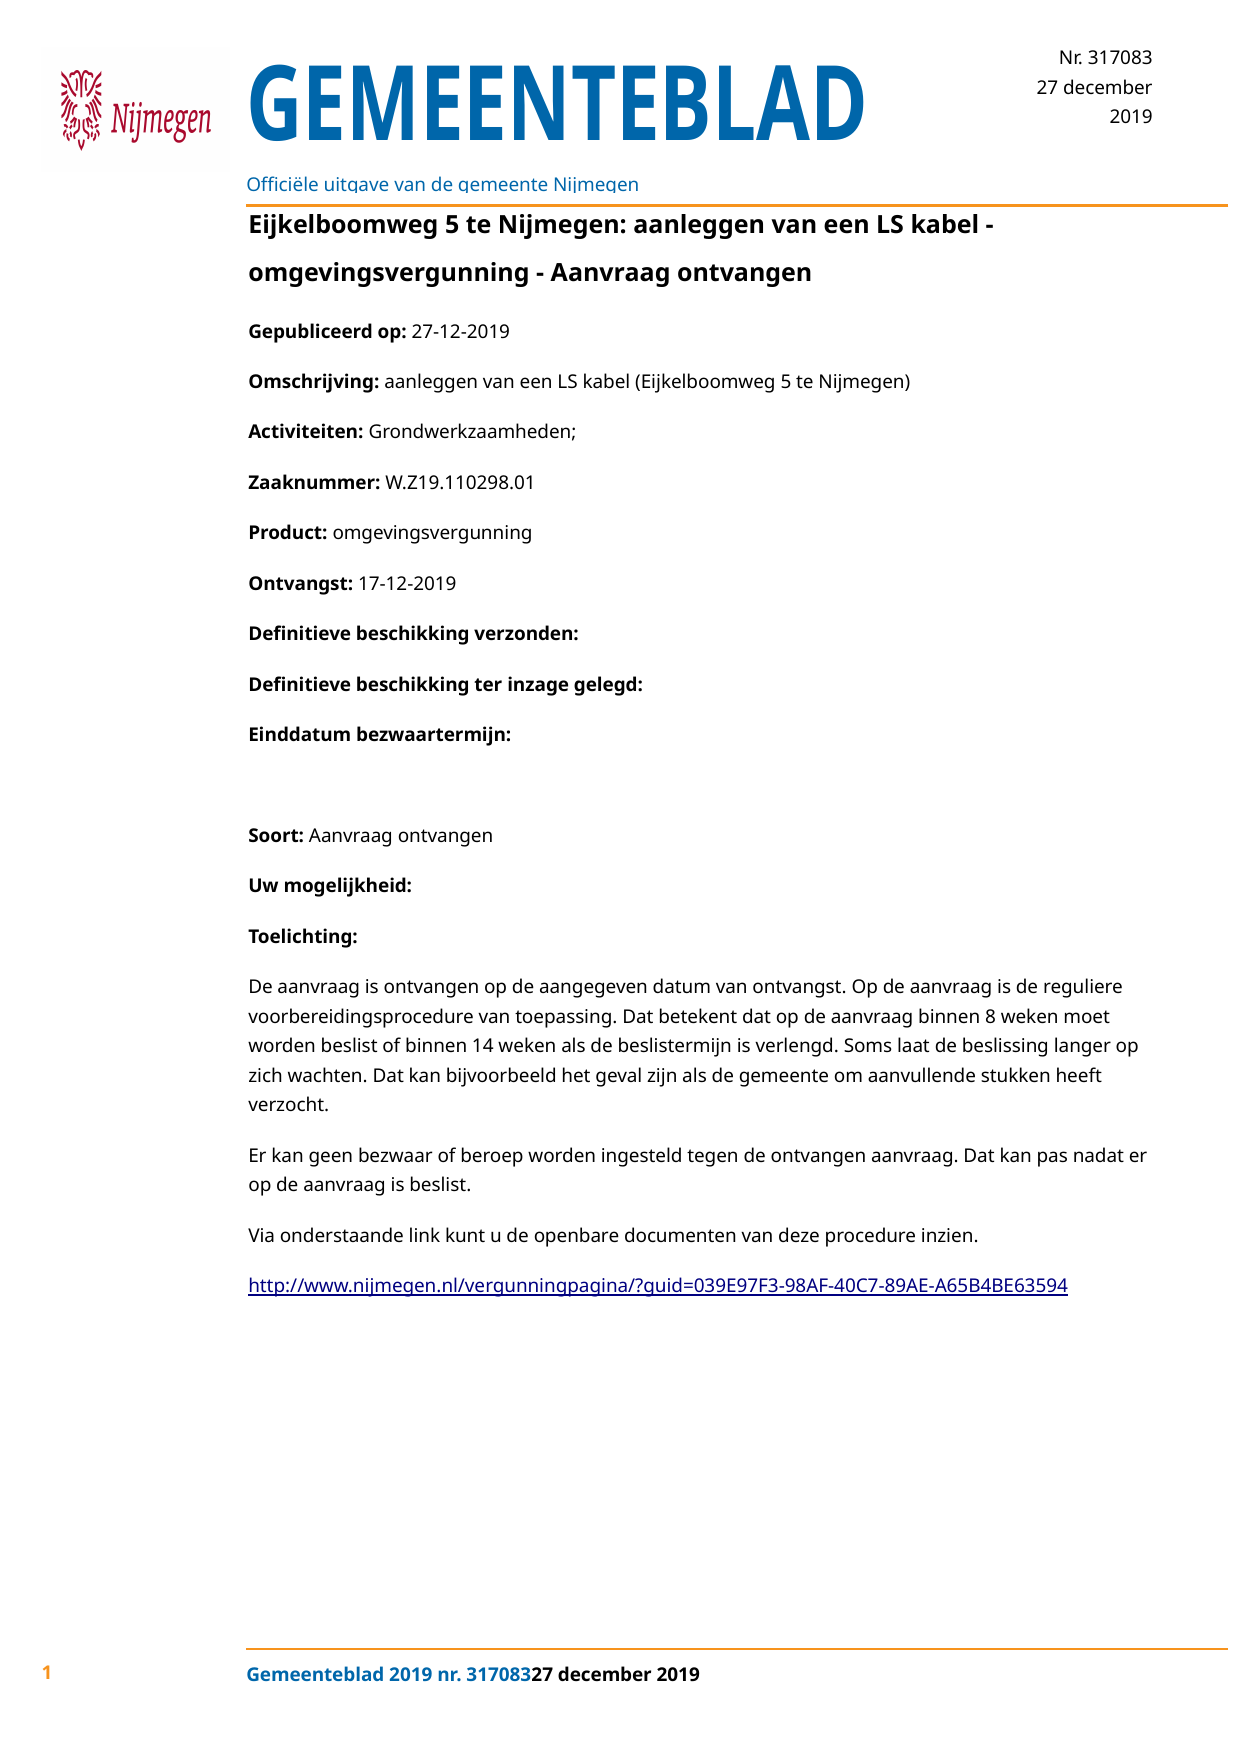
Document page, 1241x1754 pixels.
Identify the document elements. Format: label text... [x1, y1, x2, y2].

text Activiteiten: Grondwerkzaamheden; [248, 419, 1152, 444]
text Gepubliceerd op: 27-12-2019 [248, 318, 1152, 344]
text Er kan geen bezwaar of beroep worden ingesteld tegen de ontvangen aanvraag. Dat kan pas nadat er op de aanvraag is beslist. [248, 1142, 1152, 1197]
text Definitieve beschikking ter inzage gelegd: [248, 671, 1152, 697]
text Zaaknummer: W.Z19.110298.01 [248, 469, 1152, 495]
picture [41, 47, 231, 172]
text Ontvangst: 17-12-2019 [248, 570, 1152, 596]
text Toelichting: [248, 923, 1152, 949]
text Soort: Aanvraag ontvangen [248, 822, 1152, 848]
text http://www.nijmegen.nl/vergunningpagina/?guid=039E97F3-98AF-40C7-89AE-A65B4BE63594 [248, 1272, 1152, 1298]
text Product: omgevingsvergunning [248, 519, 1152, 545]
text Uw mogelijkheid: [248, 872, 1152, 898]
text Omschrijving: aanleggen van een LS kabel (Eijkelboomweg 5 te Nijmegen) [248, 368, 1152, 394]
text De aanvraag is ontvangen op de aangegeven datum van ontvangst. Op de aanvraag is de reguliere voorbereidingsprocedure van toepassing. Dat betekent dat op de aanvraag binnen 8 weken moet worden beslist of binnen 14 weken als de beslistermijn is verlengd. Soms laat de beslissing langer op zich wachten. Dat kan bijvoorbeeld het geval zijn als de gemeente om aanvullende stukken heeft verzocht. [248, 973, 1152, 1117]
text Eijkelboomweg 5 te Nijmegen: aanleggen van een LS kabel - omgevingsvergunning - Aanvraag ontvangen [248, 207, 1152, 288]
text Definitieve beschikking verzonden: [248, 620, 1152, 646]
text Via onderstaande link kunt u de openbare documenten van deze procedure inzien. [248, 1222, 1152, 1248]
text Einddatum bezwaartermijn: [248, 721, 1152, 747]
